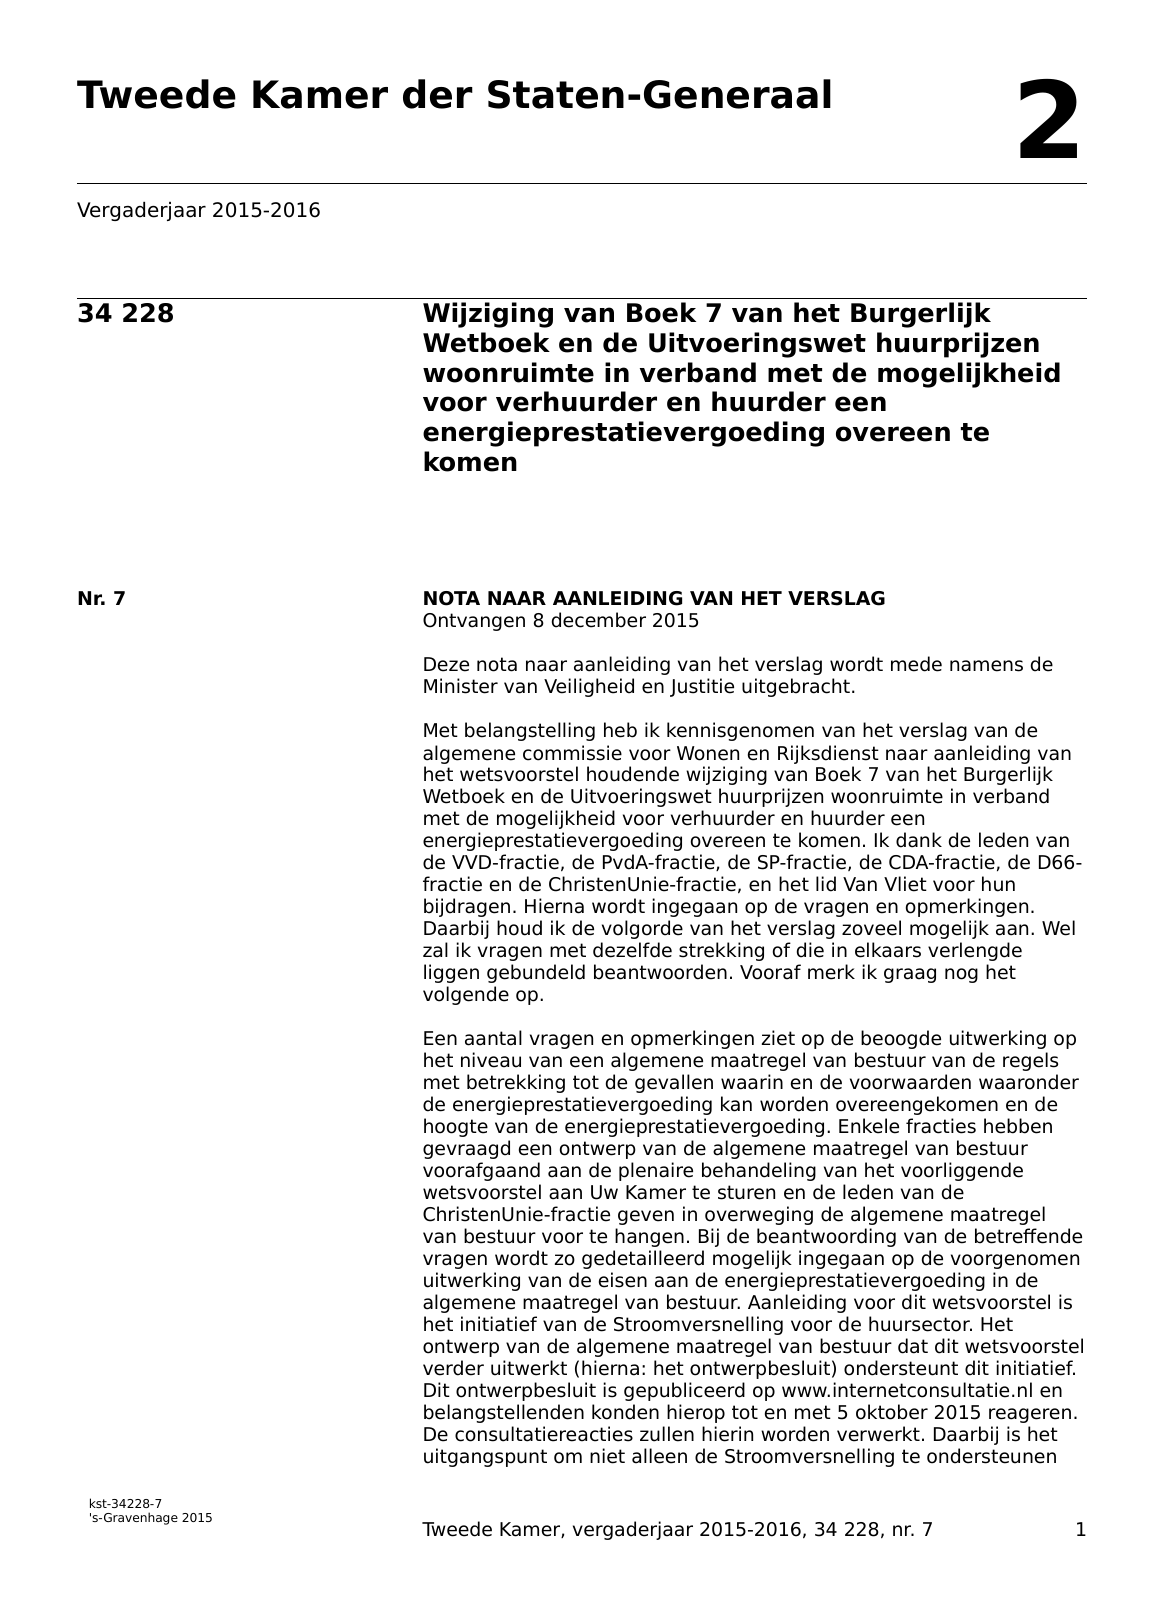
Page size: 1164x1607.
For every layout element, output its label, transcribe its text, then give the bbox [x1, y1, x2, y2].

subtitle 34 228 Wijziging van Boek 7 van het Burgerlijk Wetboek en de Uitvoeringswet huurprijzen woonruimte in verband met de mogelijkheid voor verhuurder en huurder een energieprestatievergoeding overeen te komen [77, 299, 1087, 477]
text Ontvangen 8 december 2015 [422, 610, 1087, 632]
text Een aantal vragen en opmerkingen ziet op de beoogde uitwerking op het niveau van een algemene maatregel van bestuur van de regels met betrekking tot de gevallen waarin en de voorwaarden waaronder de energieprestatievergoeding kan worden overeengekomen en de hoogte van de energieprestatievergoeding. Enkele fracties hebben gevraagd een ontwerp van de algemene maatregel van bestuur voorafgaand aan de plenaire behandeling van het voorliggende wetsvoorstel aan Uw Kamer te sturen en de leden van de ChristenUnie-fractie geven in overweging de algemene maatregel van bestuur voor te hangen. Bij de beantwoording van de betreffende vragen wordt zo gedetailleerd mogelijk ingegaan op de voorgenomen uitwerking van de eisen aan de energieprestatievergoeding in de algemene maatregel van bestuur. Aanleiding voor dit wetsvoorstel is het initiatief van de Stroomversnelling voor de huursector. Het ontwerp van de algemene maatregel van bestuur dat dit wetsvoorstel verder uitwerkt (hierna: het ontwerpbesluit) ondersteunt dit initiatief. Dit ontwerpbesluit is gepubliceerd op www.internetconsultatie.nl en belangstellenden konden hierop tot en met 5 oktober 2015 reageren. De consultatiereacties zullen hierin worden verwerkt. Daarbij is het uitgangspunt om niet alleen de Stroomversnelling te ondersteunen [422, 1028, 1087, 1468]
table_cell Vergaderjaar 2015-2016 [77, 184, 1087, 298]
table_header Tweede Kamer der Staten-Generaal [77, 59, 886, 183]
text kst-34228-7 [88, 1497, 323, 1511]
text Deze nota naar aanleiding van het verslag wordt mede namens de Minister van Veiligheid en Justitie uitgebracht. [422, 654, 1087, 698]
text Met belangstelling heb ik kennisgenomen van het verslag van de algemene commissie voor Wonen en Rijksdienst naar aanleiding van het wetsvoorstel houdende wijziging van Boek 7 van het Burgerlijk Wetboek en de Uitvoeringswet huurprijzen woonruimte in verband met de mogelijkheid voor verhuurder en huurder een energieprestatievergoeding overeen te komen. Ik dank de leden van de VVD-fractie, de PvdA-fractie, de SP-fractie, de CDA-fractie, de D66-fractie en de ChristenUnie-fractie, en het lid Van Vliet voor hun bijdragen. Hierna wordt ingegaan op de vragen en opmerkingen. Daarbij houd ik de volgorde van het verslag zoveel mogelijk aan. Wel zal ik vragen met dezelfde strekking of die in elkaars verlengde liggen gebundeld beantwoorden. Vooraf merk ik graag nog het volgende op. [422, 720, 1087, 1006]
subtitle Nr. 7 NOTA NAAR AANLEIDING VAN HET VERSLAG [77, 588, 1087, 610]
table_header 2 [886, 59, 1087, 183]
text 's-Gravenhage 2015 [88, 1511, 323, 1525]
